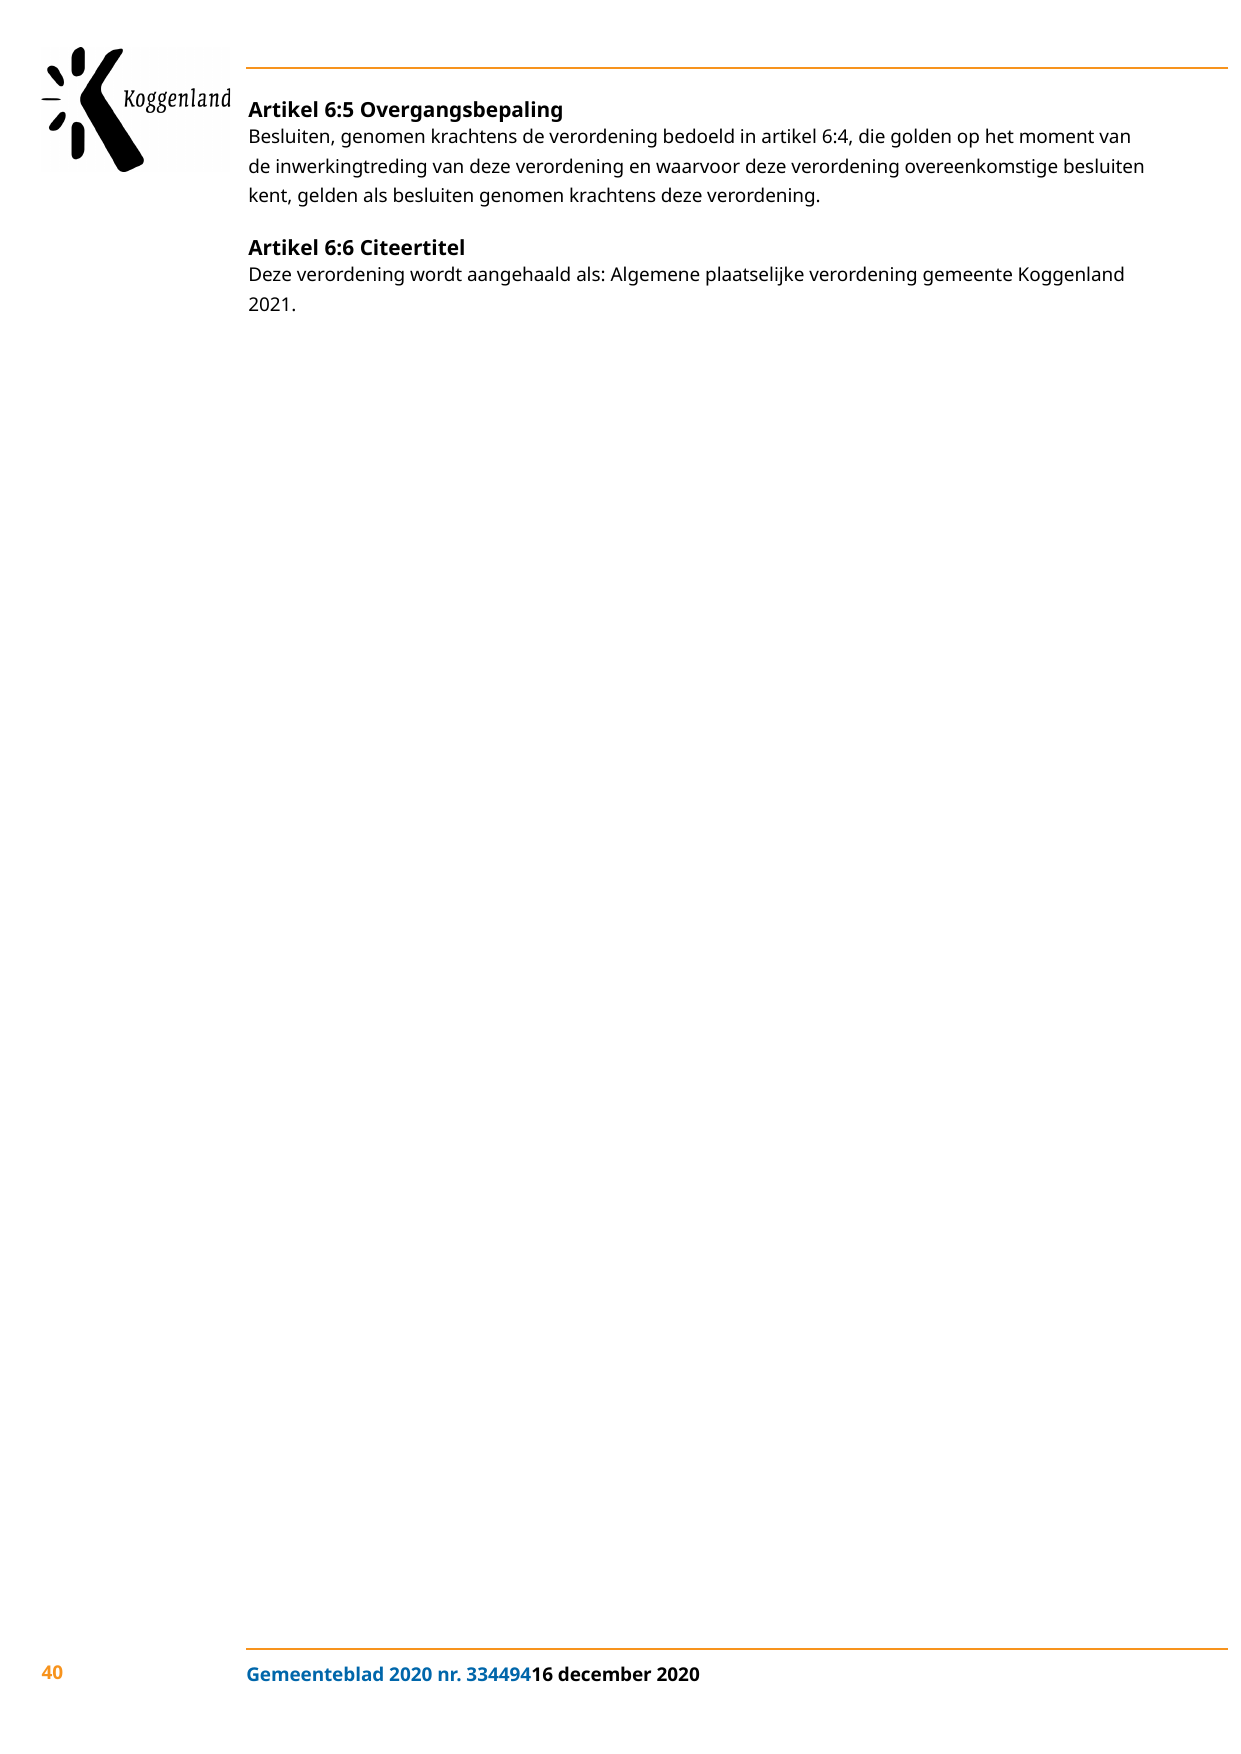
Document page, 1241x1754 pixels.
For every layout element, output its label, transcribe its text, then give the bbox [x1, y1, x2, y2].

text Artikel 6:5 Overgangsbepaling [248, 95, 1152, 123]
text Artikel 6:6 Citeertitel [248, 233, 1152, 261]
text Deze verordening wordt aangehaald als: Algemene plaatselijke verordening gemeente Koggenland 2021. [248, 261, 1152, 317]
picture [41, 47, 231, 172]
text Besluiten, genomen krachtens de verordening bedoeld in artikel 6:4, die golden op het moment van de inwerkingtreding van deze verordening en waarvoor deze verordening overeenkomstige besluiten kent, gelden als besluiten genomen krachtens deze verordening. [248, 123, 1152, 208]
